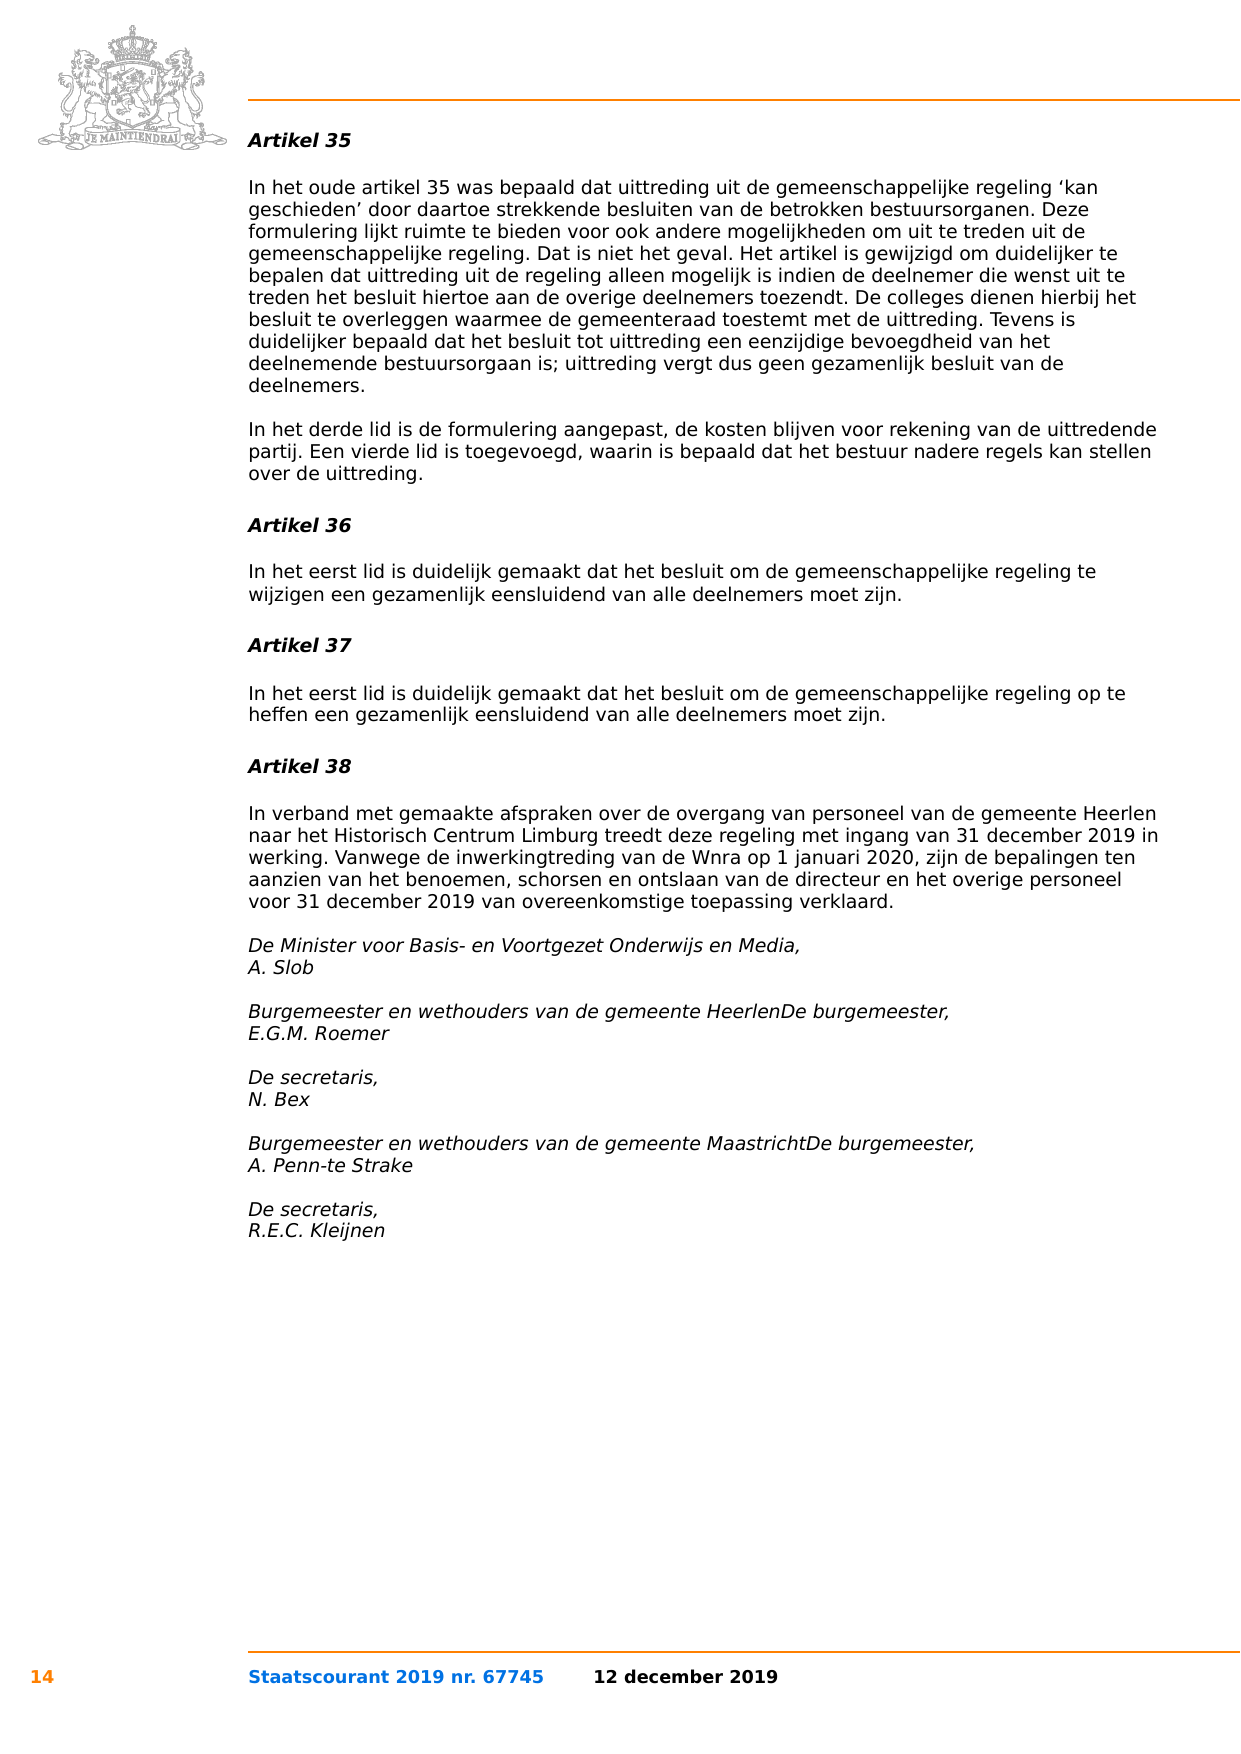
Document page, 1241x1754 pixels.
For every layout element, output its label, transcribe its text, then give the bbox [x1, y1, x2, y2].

subtitle Artikel 35 [248, 130, 1163, 152]
text De secretaris, R.E.C. Kleijnen [248, 1198, 1163, 1242]
subtitle Artikel 38 [248, 756, 1163, 778]
text Burgemeester en wethouders van de gemeente HeerlenDe burgemeester, E.G.M. Roemer [248, 1001, 1163, 1045]
text De Minister voor Basis- en Voortgezet Onderwijs en Media, A. Slob [248, 935, 1163, 979]
picture [38, 25, 227, 150]
subtitle Artikel 37 [248, 635, 1163, 657]
text De secretaris, N. Bex [248, 1067, 1163, 1111]
text In het oude artikel 35 was bepaald dat uittreding uit de gemeenschappelijke regeling ‘kan geschieden’ door daartoe strekkende besluiten van de betrokken bestuursorganen. Deze formulering lijkt ruimte te bieden voor ook andere mogelijkheden om uit te treden uit de gemeenschappelijke regeling. Dat is niet het geval. Het artikel is gewijzigd om duidelijker te bepalen dat uittreding uit de regeling alleen mogelijk is indien de deelnemer die wenst uit te treden het besluit hiertoe aan de overige deelnemers toezendt. De colleges dienen hierbij het besluit te overleggen waarmee de gemeenteraad toestemt met de uittreding. Tevens is duidelijker bepaald dat het besluit tot uittreding een eenzijdige bevoegdheid van het deelnemende bestuursorgaan is; uittreding vergt dus geen gezamenlijk besluit van de deelnemers. [248, 177, 1163, 397]
subtitle Artikel 36 [248, 514, 1163, 536]
text In het eerst lid is duidelijk gemaakt dat het besluit om de gemeenschappelijke regeling op te heffen een gezamenlijk eensluidend van alle deelnemers moet zijn. [248, 682, 1163, 726]
text In het derde lid is de formulering aangepast, de kosten blijven voor rekening van de uittredende partij. Een vierde lid is toegevoegd, waarin is bepaald dat het bestuur nadere regels kan stellen over de uittreding. [248, 418, 1163, 484]
text Burgemeester en wethouders van de gemeente MaastrichtDe burgemeester, A. Penn-te Strake [248, 1133, 1163, 1177]
text In verband met gemaakte afspraken over de overgang van personeel van de gemeente Heerlen naar het Historisch Centrum Limburg treedt deze regeling met ingang van 31 december 2019 in werking. Vanwege de inwerkingtreding van de Wnra op 1 januari 2020, zijn de bepalingen ten aanzien van het benoemen, schorsen en ontslaan van de directeur en het overige personeel voor 31 december 2019 van overeenkomstige toepassing verklaard. [248, 803, 1163, 913]
text In het eerst lid is duidelijk gemaakt dat het besluit om de gemeenschappelijke regeling te wijzigen een gezamenlijk eensluidend van alle deelnemers moet zijn. [248, 561, 1163, 605]
